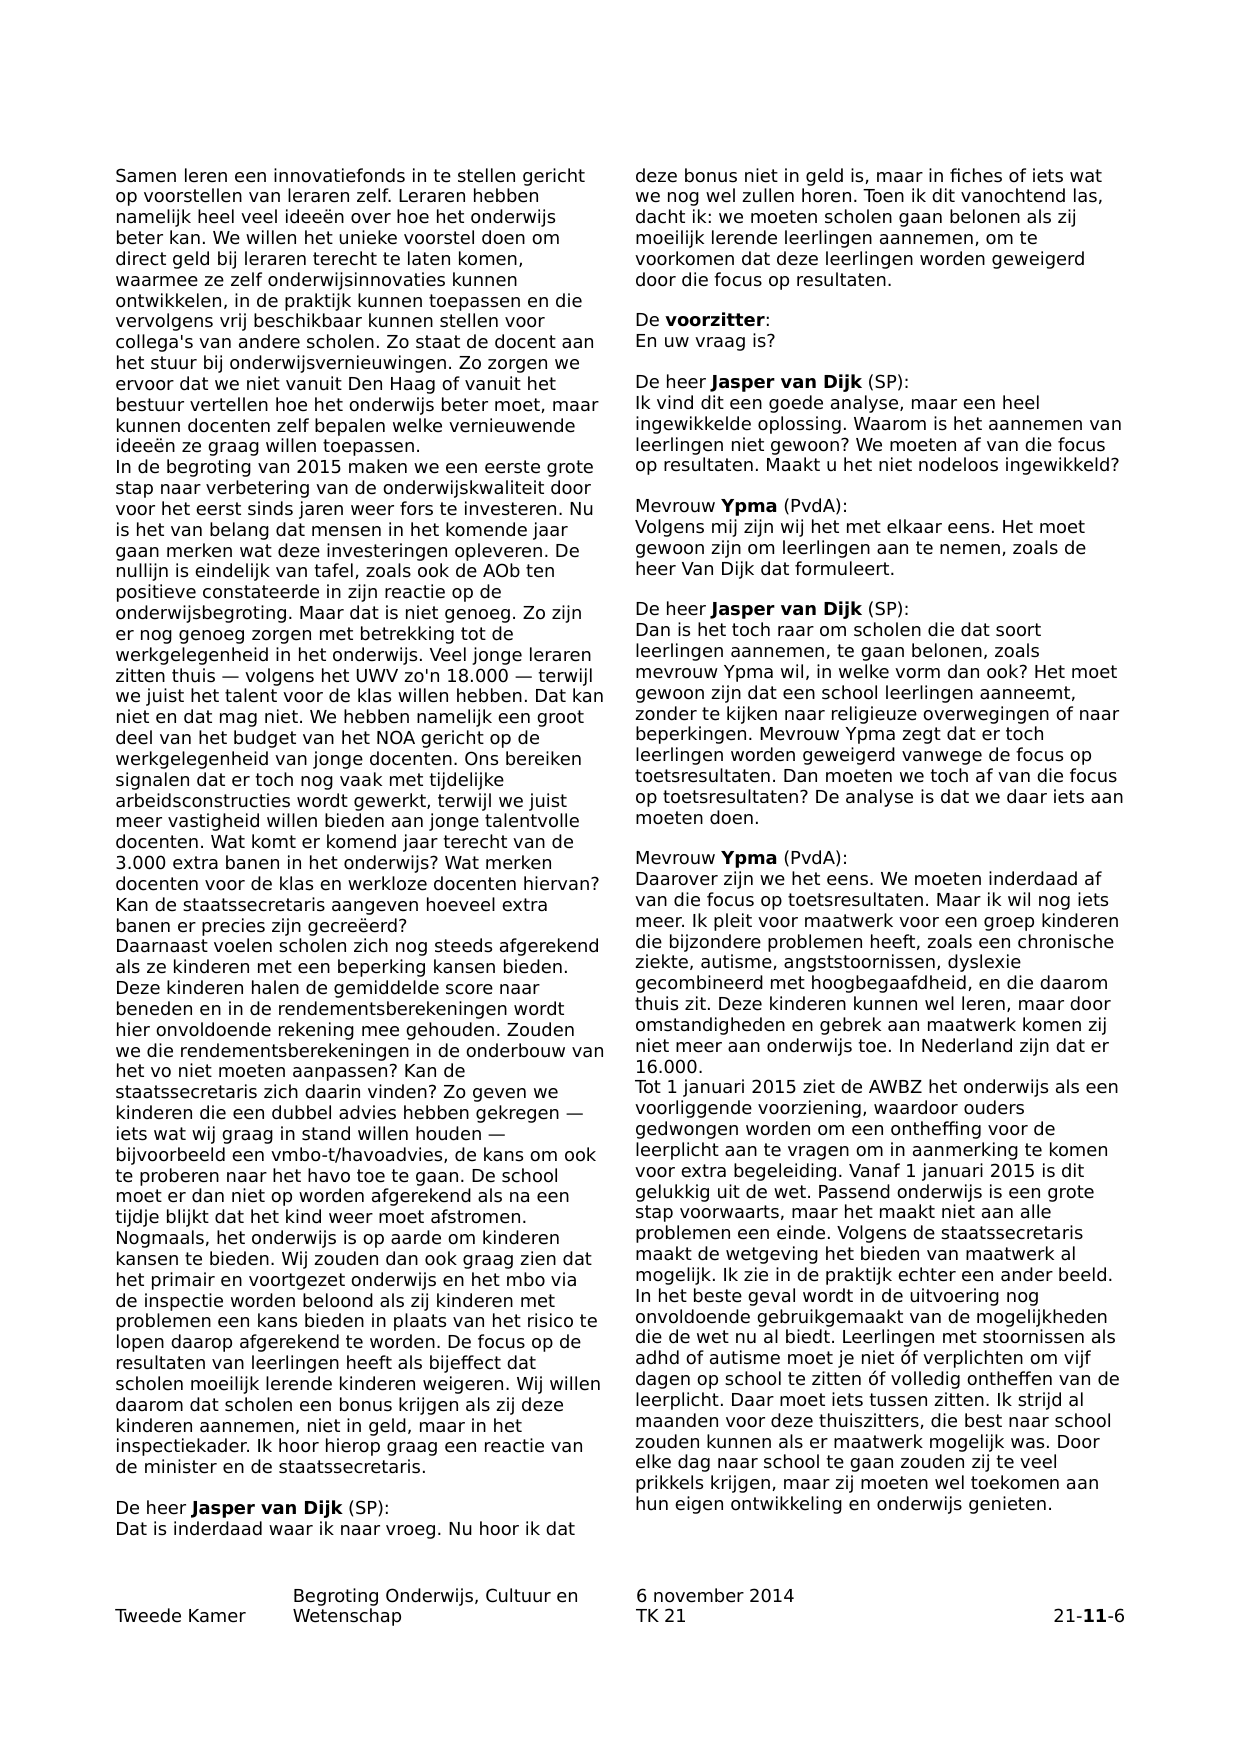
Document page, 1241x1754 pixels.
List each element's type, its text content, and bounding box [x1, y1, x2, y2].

text De voorzitter: [635, 310, 1125, 331]
text Nogmaals, het onderwijs is op aarde om kinderen kansen te bieden. Wij zouden dan ook graag zien dat het primair en voortgezet onderwijs en het mbo via de inspectie worden beloond als zij kinderen met problemen een kans bieden in plaats van het risico te lopen daarop afgerekend te worden. De focus op de resultaten van leerlingen heeft als bijeffect dat scholen moeilijk lerende kinderen weigeren. Wij willen daarom dat scholen een bonus krijgen als zij deze kinderen aannemen, niet in geld, maar in het inspectiekader. Ik hoor hierop graag een reactie van de minister en de staatssecretaris. [115, 1228, 605, 1478]
text Mevrouw Ypma (PvdA): [635, 848, 1125, 869]
text Volgens mij zijn wij het met elkaar eens. Het moet gewoon zijn om leerlingen aan te nemen, zoals de heer Van Dijk dat formuleert. [635, 517, 1125, 579]
text De heer Jasper van Dijk (SP): [635, 599, 1125, 620]
text In de begroting van 2015 maken we een eerste grote stap naar verbetering van de onderwijskwaliteit door voor het eerst sinds jaren weer fors te investeren. Nu is het van belang dat mensen in het komende jaar gaan merken wat deze investeringen opleveren. De nullijn is eindelijk van tafel, zoals ook de AOb ten positieve constateerde in zijn reactie op de onderwijsbegroting. Maar dat is niet genoeg. Zo zijn er nog genoeg zorgen met betrekking tot de werkgelegenheid in het onderwijs. Veel jonge leraren zitten thuis — volgens het UWV zo'n 18.000 — terwijl we juist het talent voor de klas willen hebben. Dat kan niet en dat mag niet. We hebben namelijk een groot deel van het budget van het NOA gericht op de werkgelegenheid van jonge docenten. Ons bereiken signalen dat er toch nog vaak met tijdelijke arbeidsconstructies wordt gewerkt, terwijl we juist meer vastigheid willen bieden aan jonge talentvolle docenten. Wat komt er komend jaar terecht van de 3.000 extra banen in het onderwijs? Wat merken docenten voor de klas en werkloze docenten hiervan? Kan de staatssecretaris aangeven hoeveel extra banen er precies zijn gecreëerd? [115, 457, 605, 936]
text Dat is inderdaad waar ik naar vroeg. Nu hoor ik dat [115, 1518, 605, 1539]
text deze bonus niet in geld is, maar in fiches of iets wat we nog wel zullen horen. Toen ik dit vanochtend las, dacht ik: we moeten scholen gaan belonen als zij moeilijk lerende leerlingen aannemen, om te voorkomen dat deze leerlingen worden geweigerd door die focus op resultaten. [635, 165, 1125, 290]
text Samen leren een innovatiefonds in te stellen gericht op voorstellen van leraren zelf. Leraren hebben namelijk heel veel ideeën over hoe het onderwijs beter kan. We willen het unieke voorstel doen om direct geld bij leraren terecht te laten komen, waarmee ze zelf onderwijsinnovaties kunnen ontwikkelen, in de praktijk kunnen toepassen en die vervolgens vrij beschikbaar kunnen stellen voor collega's van andere scholen. Zo staat de docent aan het stuur bij onderwijsvernieuwingen. Zo zorgen we ervoor dat we niet vanuit Den Haag of vanuit het bestuur vertellen hoe het onderwijs beter moet, maar kunnen docenten zelf bepalen welke vernieuwende ideeën ze graag willen toepassen. [115, 165, 605, 457]
text Daarnaast voelen scholen zich nog steeds afgerekend als ze kinderen met een beperking kansen bieden. Deze kinderen halen de gemiddelde score naar beneden en in de rendementsberekeningen wordt hier onvoldoende rekening mee gehouden. Zouden we die rendementsberekeningen in de onderbouw van het vo niet moeten aanpassen? Kan de staatssecretaris zich daarin vinden? Zo geven we kinderen die een dubbel advies hebben gekregen — iets wat wij graag in stand willen houden — bijvoorbeeld een vmbo-t/havoadvies, de kans om ook te proberen naar het havo toe te gaan. De school moet er dan niet op worden afgerekend als na een tijdje blijkt dat het kind weer moet afstromen. [115, 936, 605, 1228]
text Ik vind dit een goede analyse, maar een heel ingewikkelde oplossing. Waarom is het aannemen van leerlingen niet gewoon? We moeten af van die focus op resultaten. Maakt u het niet nodeloos ingewikkeld? [635, 393, 1125, 476]
text De heer Jasper van Dijk (SP): [115, 1498, 605, 1518]
text Daarover zijn we het eens. We moeten inderdaad af van die focus op toetsresultaten. Maar ik wil nog iets meer. Ik pleit voor maatwerk voor een groep kinderen die bijzondere problemen heeft, zoals een chronische ziekte, autisme, angststoornissen, dyslexie gecombineerd met hoogbegaafdheid, en die daarom thuis zit. Deze kinderen kunnen wel leren, maar door omstandigheden en gebrek aan maatwerk komen zij niet meer aan onderwijs toe. In Nederland zijn dat er 16.000. [635, 869, 1125, 1077]
text En uw vraag is? [635, 331, 1125, 352]
text Mevrouw Ypma (PvdA): [635, 496, 1125, 517]
text Dan is het toch raar om scholen die dat soort leerlingen aannemen, te gaan belonen, zoals mevrouw Ypma wil, in welke vorm dan ook? Het moet gewoon zijn dat een school leerlingen aanneemt, zonder te kijken naar religieuze overwegingen of naar beperkingen. Mevrouw Ypma zegt dat er toch leerlingen worden geweigerd vanwege de focus op toetsresultaten. Dan moeten we toch af van die focus op toetsresultaten? De analyse is dat we daar iets aan moeten doen. [635, 620, 1125, 828]
text Tot 1 januari 2015 ziet de AWBZ het onderwijs als een voorliggende voorziening, waardoor ouders gedwongen worden om een ontheffing voor de leerplicht aan te vragen om in aanmerking te komen voor extra begeleiding. Vanaf 1 januari 2015 is dit gelukkig uit de wet. Passend onderwijs is een grote stap voorwaarts, maar het maakt niet aan alle problemen een einde. Volgens de staatssecretaris maakt de wetgeving het bieden van maatwerk al mogelijk. Ik zie in de praktijk echter een ander beeld. In het beste geval wordt in de uitvoering nog onvoldoende gebruikgemaakt van de mogelijkheden die de wet nu al biedt. Leerlingen met stoornissen als adhd of autisme moet je niet óf verplichten om vijf dagen op school te zitten óf volledig ontheffen van de leerplicht. Daar moet iets tussen zitten. Ik strijd al maanden voor deze thuiszitters, die best naar school zouden kunnen als er maatwerk mogelijk was. Door elke dag naar school te gaan zouden zij te veel prikkels krijgen, maar zij moeten wel toekomen aan hun eigen ontwikkeling en onderwijs genieten. [635, 1077, 1125, 1515]
text De heer Jasper van Dijk (SP): [635, 372, 1125, 393]
